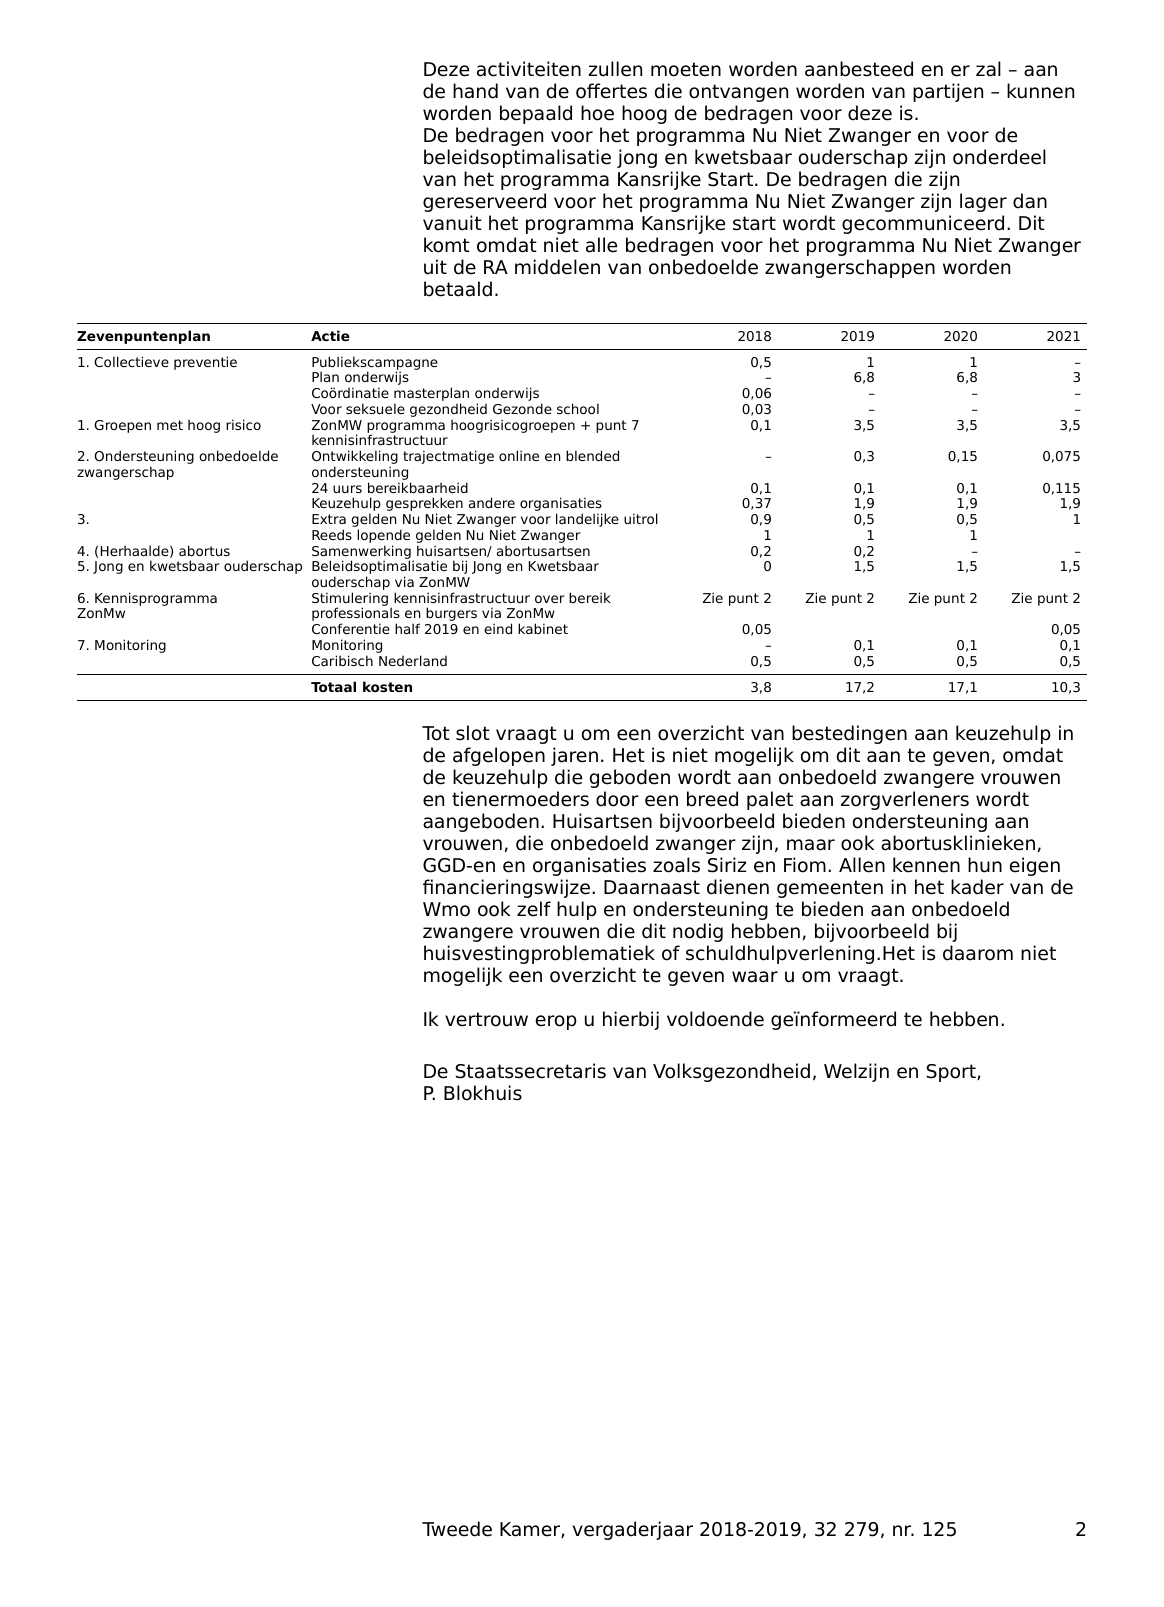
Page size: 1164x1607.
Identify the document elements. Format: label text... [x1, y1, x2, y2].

table_cell 0,37 [675, 496, 778, 512]
table_cell 0,9 [675, 512, 778, 528]
table_cell 1,9 [778, 496, 881, 512]
table_cell 0,03 [675, 402, 778, 417]
table_header 2021 [984, 324, 1087, 349]
table_cell Conferentie half 2019 en eind kabinet [305, 622, 674, 638]
table_cell [77, 370, 305, 386]
table_cell 7. Monitoring [77, 638, 305, 653]
table_cell 0,1 [881, 480, 983, 496]
table_cell 3,8 [675, 675, 778, 700]
table_cell 5. Jong en kwetsbaar ouderschap [77, 559, 305, 591]
table_cell 0,05 [675, 622, 778, 638]
text Ik vertrouw erop u hierbij voldoende geïnformeerd te hebben. [422, 1009, 1087, 1031]
table_cell 2. Ondersteuning onbedoelde zwangerschap [77, 449, 305, 480]
table_cell 0,3 [778, 449, 881, 480]
table_cell – [881, 543, 983, 559]
table_cell [77, 654, 305, 674]
table_cell – [778, 402, 881, 417]
table_cell – [675, 370, 778, 386]
table_cell 0,5 [778, 654, 881, 674]
table_cell 3. [77, 512, 305, 528]
table_cell 1. Collectieve preventie [77, 350, 305, 370]
table_cell 1 [778, 350, 881, 370]
table_cell Voor seksuele gezondheid Gezonde school [305, 402, 674, 417]
table_cell 1,9 [881, 496, 983, 512]
table_cell [778, 622, 881, 638]
table_cell 1 [984, 512, 1087, 528]
table_cell 3,5 [984, 418, 1087, 449]
table_cell Beleidsoptimalisatie bij Jong en Kwetsbaar ouderschap via ZonMW [305, 559, 674, 591]
table_cell 0 [675, 559, 778, 591]
table_header 2018 [675, 324, 778, 349]
table_cell 10,3 [984, 675, 1087, 700]
table_cell 0,1 [984, 638, 1087, 653]
table_cell 0,5 [984, 654, 1087, 674]
table_cell [77, 528, 305, 543]
table_header Actie [305, 324, 674, 349]
table_cell 1 [881, 350, 983, 370]
table_cell Zie punt 2 [984, 591, 1087, 622]
table_cell 0,5 [778, 512, 881, 528]
table_cell 3 [984, 370, 1087, 386]
table_cell Caribisch Nederland [305, 654, 674, 674]
table_cell – [881, 402, 983, 417]
table_cell [77, 622, 305, 638]
table_header Zevenpuntenplan [77, 324, 305, 349]
table_cell 6. Kennisprogramma ZonMw [77, 591, 305, 622]
table_cell 17,1 [881, 675, 983, 700]
table_cell [984, 528, 1087, 543]
table_header 2019 [778, 324, 881, 349]
table_cell 24 uurs bereikbaarheid [305, 480, 674, 496]
table_cell Plan onderwijs [305, 370, 674, 386]
table_cell 0,2 [675, 543, 778, 559]
table_cell Extra gelden Nu Niet Zwanger voor landelijke uitrol [305, 512, 674, 528]
table_cell 0,1 [778, 638, 881, 653]
table_cell 0,05 [984, 622, 1087, 638]
table_cell 0,2 [778, 543, 881, 559]
table_cell 1,5 [778, 559, 881, 591]
table_cell 0,06 [675, 386, 778, 402]
table_cell Totaal kosten [305, 675, 674, 700]
table_cell – [984, 386, 1087, 402]
table_cell 1. Groepen met hoog risico [77, 418, 305, 449]
table_cell 0,5 [881, 654, 983, 674]
table_cell – [675, 638, 778, 653]
table_cell – [984, 350, 1087, 370]
table_cell 1,9 [984, 496, 1087, 512]
table_cell 1,5 [881, 559, 983, 591]
table_cell 6,8 [881, 370, 983, 386]
table_cell 0,1 [881, 638, 983, 653]
table_cell Coördinatie masterplan onderwijs [305, 386, 674, 402]
table_cell [77, 675, 305, 700]
table_cell 17,2 [778, 675, 881, 700]
table_cell 0,1 [778, 480, 881, 496]
text Deze activiteiten zullen moeten worden aanbesteed en er zal – aan de hand van de offertes die ontvangen worden van partijen – kunnen worden bepaald hoe hoog de bedragen voor deze is. [422, 59, 1087, 125]
table_cell 1 [778, 528, 881, 543]
table_cell 0,15 [881, 449, 983, 480]
table_cell 0,1 [675, 480, 778, 496]
table_cell Zie punt 2 [675, 591, 778, 622]
table_cell 6,8 [778, 370, 881, 386]
table_cell 0,5 [675, 654, 778, 674]
table_cell 3,5 [778, 418, 881, 449]
table_cell Publiekscampagne [305, 350, 674, 370]
table_cell – [881, 386, 983, 402]
table_cell – [675, 449, 778, 480]
table_cell Samenwerking huisartsen/ abortusartsen [305, 543, 674, 559]
table_cell Zie punt 2 [881, 591, 983, 622]
table_cell [881, 622, 983, 638]
table_cell [77, 480, 305, 496]
table_cell 0,1 [675, 418, 778, 449]
table_cell Monitoring [305, 638, 674, 653]
table_cell 1,5 [984, 559, 1087, 591]
text Tot slot vraagt u om een overzicht van bestedingen aan keuzehulp in de afgelopen jaren. Het is niet mogelijk om dit aan te geven, omdat de keuzehulp die geboden wordt aan onbedoeld zwangere vrouwen en tienermoeders door een breed palet aan zorgverleners wordt aangeboden. Huisartsen bijvoorbeeld bieden ondersteuning aan vrouwen, die onbedoeld zwanger zijn, maar ook abortusklinieken, GGD-en en organisaties zoals Siriz en Fiom. Allen kennen hun eigen financieringswijze. Daarnaast dienen gemeenten in het kader van de Wmo ook zelf hulp en ondersteuning te bieden aan onbedoeld zwangere vrouwen die dit nodig hebben, bijvoorbeeld bij huisvestingproblematiek of schuldhulpverlening.Het is daarom niet mogelijk een overzicht te geven waar u om vraagt. [422, 723, 1087, 987]
table_cell Zie punt 2 [778, 591, 881, 622]
text De Staatssecretaris van Volksgezondheid, Welzijn en Sport, P. Blokhuis [422, 1061, 1087, 1105]
table_cell Ontwikkeling trajectmatige online en blended ondersteuning [305, 449, 674, 480]
table_cell 4. (Herhaalde) abortus [77, 543, 305, 559]
table_cell 0,075 [984, 449, 1087, 480]
table_header 2020 [881, 324, 983, 349]
text De bedragen voor het programma Nu Niet Zwanger en voor de beleidsoptimalisatie jong en kwetsbaar ouderschap zijn onderdeel van het programma Kansrijke Start. De bedragen die zijn gereserveerd voor het programma Nu Niet Zwanger zijn lager dan vanuit het programma Kansrijke start wordt gecommuniceerd. Dit komt omdat niet alle bedragen voor het programma Nu Niet Zwanger uit de RA middelen van onbedoelde zwangerschappen worden betaald. [422, 125, 1087, 301]
table_cell – [984, 543, 1087, 559]
table_cell 3,5 [881, 418, 983, 449]
table_cell 0,5 [675, 350, 778, 370]
table_cell – [984, 402, 1087, 417]
table_cell 1 [675, 528, 778, 543]
table_cell [77, 386, 305, 402]
table_cell 0,5 [881, 512, 983, 528]
table_cell Reeds lopende gelden Nu Niet Zwanger [305, 528, 674, 543]
table_cell 1 [881, 528, 983, 543]
table_cell [77, 496, 305, 512]
table_cell [77, 402, 305, 417]
table_cell ZonMW programma hoogrisicogroepen + punt 7 kennisinfrastructuur [305, 418, 674, 449]
table_cell – [778, 386, 881, 402]
table_cell Stimulering kennisinfrastructuur over bereik professionals en burgers via ZonMw [305, 591, 674, 622]
table_cell Keuzehulp gesprekken andere organisaties [305, 496, 674, 512]
table_cell 0,115 [984, 480, 1087, 496]
